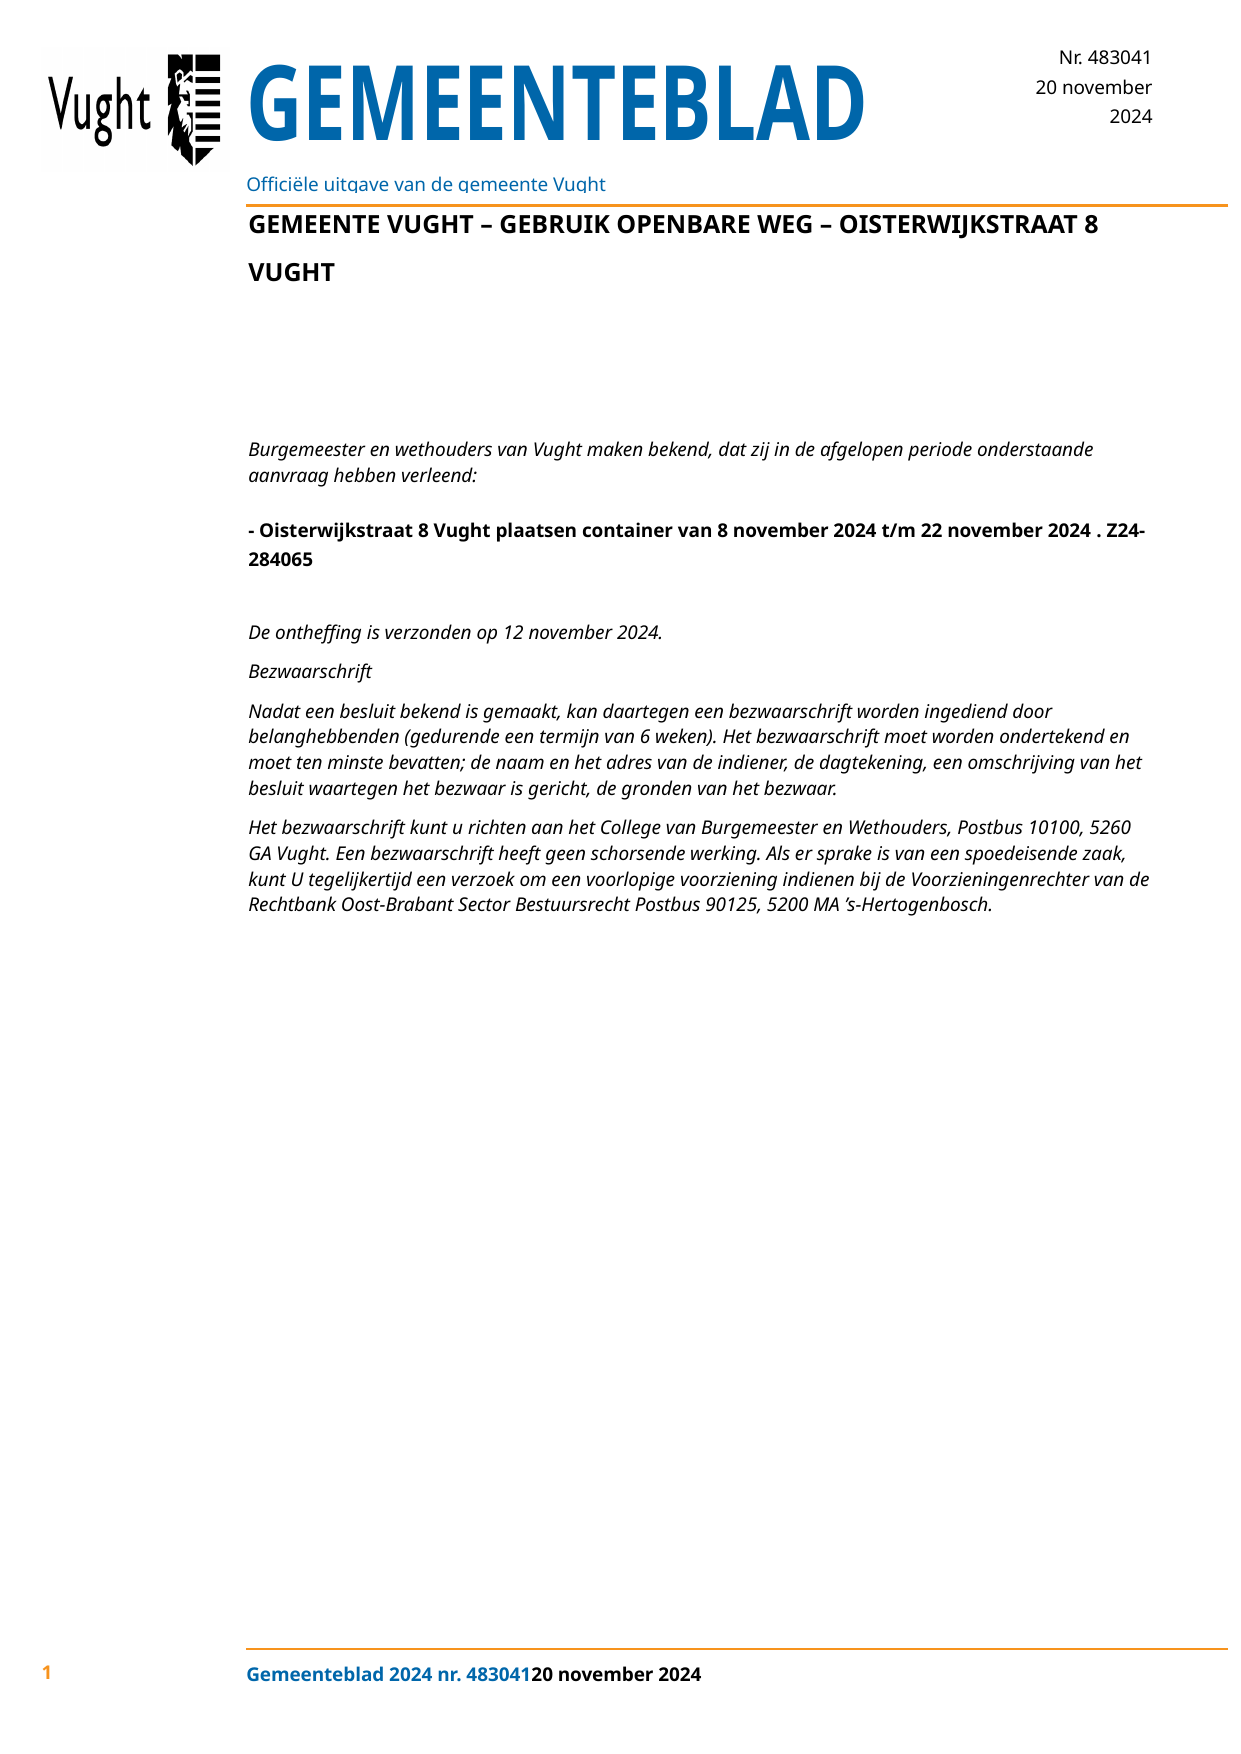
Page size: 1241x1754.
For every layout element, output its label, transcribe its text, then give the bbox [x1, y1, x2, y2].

text Het bezwaarschrift kunt u richten aan het College van Burgemeester en Wethouders, Postbus 10100, 5260 GA Vught. Een bezwaarschrift heeft geen schorsende werking. Als er sprake is van een spoedeisende zaak, kunt U tegelijkertijd een verzoek om een voorlopige voorziening indienen bij de Voorzieningenrechter van de Rechtbank Oost-Brabant Sector Bestuursrecht Postbus 90125, 5200 MA ’s-Hertogenbosch. [248, 814, 1152, 917]
text GEMEENTE VUGHT – GEBRUIK OPENBARE WEG – OISTERWIJKSTRAAT 8 VUGHT [248, 207, 1152, 288]
picture [41, 47, 231, 172]
text De ontheffing is verzonden op 12 november 2024. [248, 619, 1152, 645]
text Burgemeester en wethouders van Vught maken bekend, dat zij in de afgelopen periode onderstaande aanvraag hebben verleend: [248, 436, 1152, 487]
text Nadat een besluit bekend is gemaakt, kan daartegen een bezwaarschrift worden ingediend door belanghebbenden (gedurende een termijn van 6 weken). Het bezwaarschrift moet worden ondertekend en moet ten minste bevatten; de naam en het adres van de indiener, de dagtekening, een omschrijving van het besluit waartegen het bezwaar is gericht, de gronden van het bezwaar. [248, 698, 1152, 801]
text - Oisterwijkstraat 8 Vught plaatsen container van 8 november 2024 t/m 22 november 2024 . Z24-284065 [248, 517, 1152, 572]
text Bezwaarschrift [248, 659, 1152, 684]
